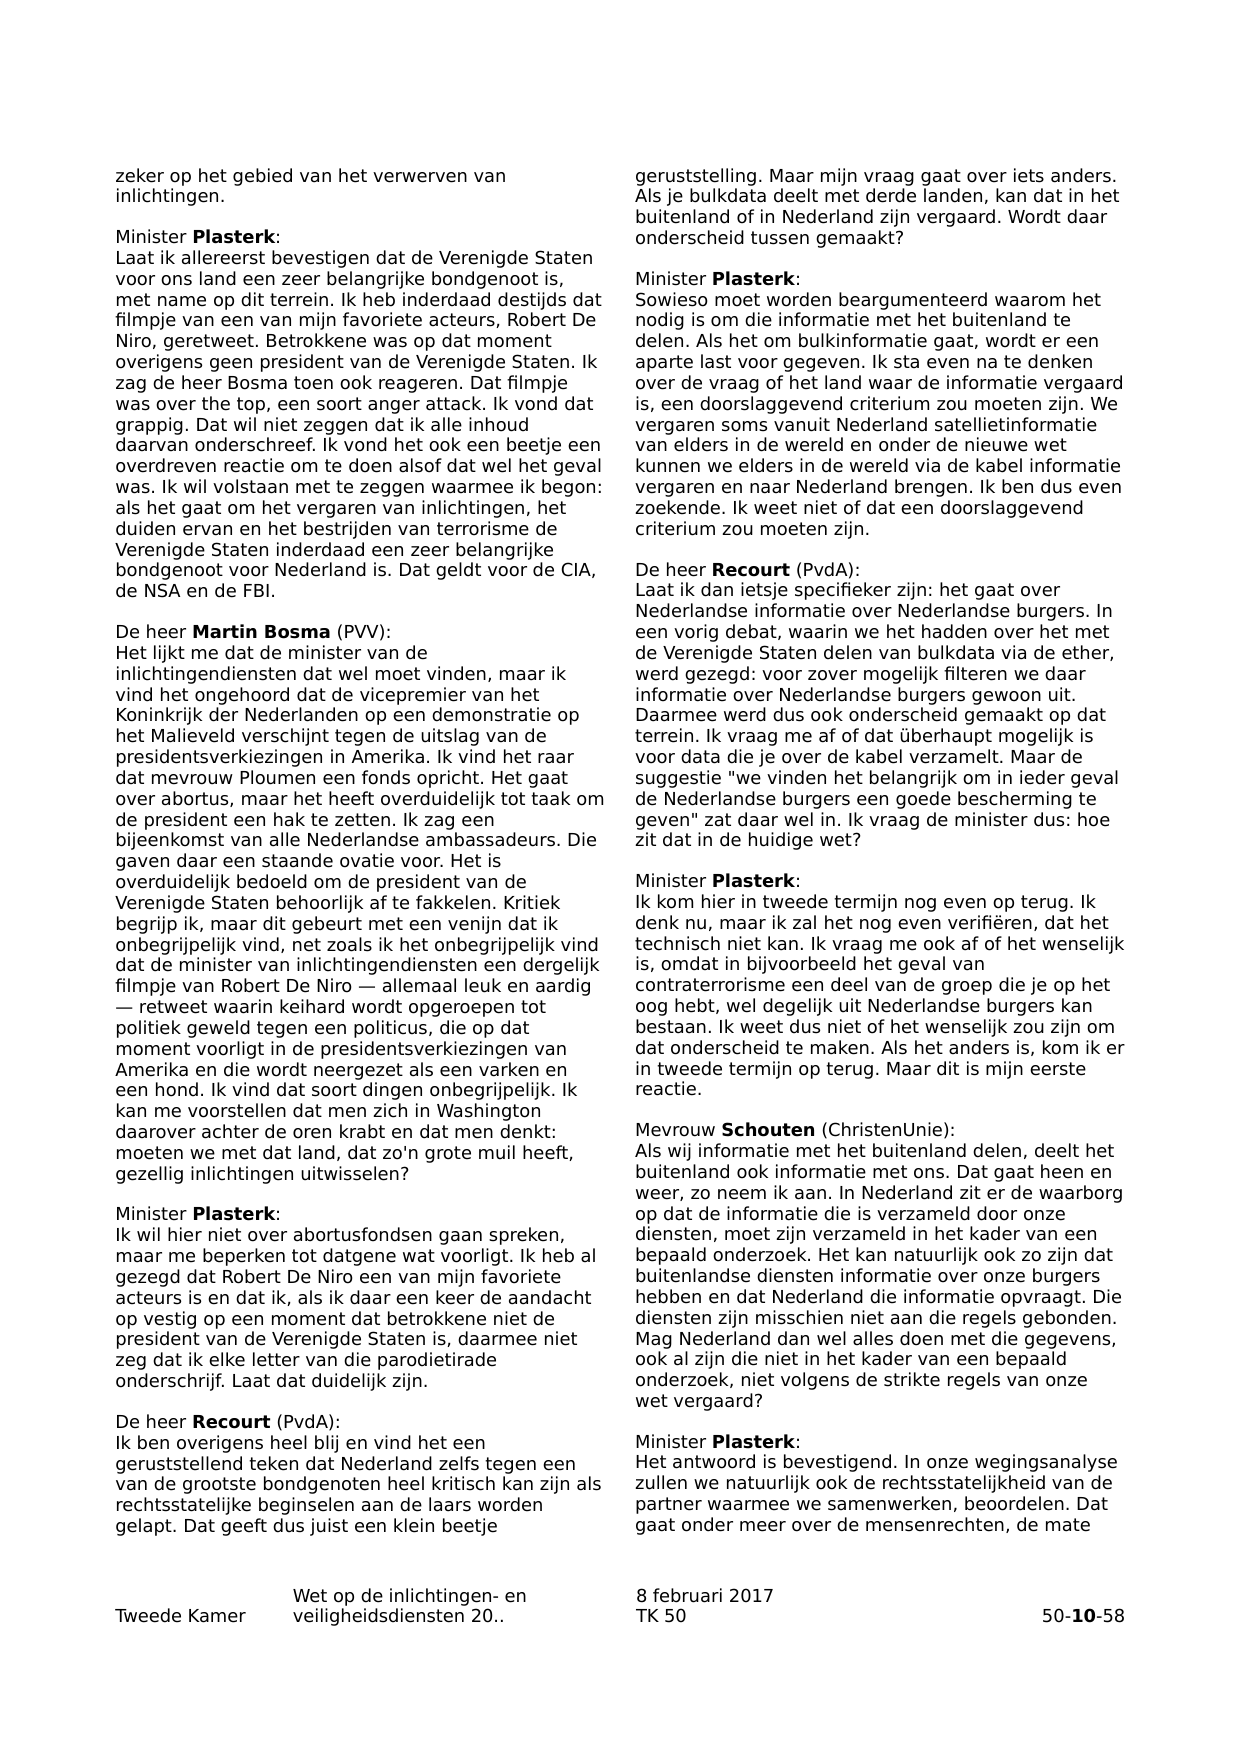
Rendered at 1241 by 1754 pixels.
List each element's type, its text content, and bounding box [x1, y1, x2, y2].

text Het antwoord is bevestigend. In onze wegingsanalyse zullen we natuurlijk ook de rechtsstatelijkheid van de partner waarmee we samenwerken, beoordelen. Dat gaat onder meer over de mensenrechten, de mate [635, 1452, 1125, 1536]
text De heer Recourt (PvdA): [115, 1412, 605, 1432]
text Sowieso moet worden beargumenteerd waarom het nodig is om die informatie met het buitenland te delen. Als het om bulkinformatie gaat, wordt er een aparte last voor gegeven. Ik sta even na te denken over de vraag of het land waar de informatie vergaard is, een doorslaggevend criterium zou moeten zijn. We vergaren soms vanuit Nederland satellietinformatie van elders in de wereld en onder de nieuwe wet kunnen we elders in de wereld via de kabel informatie vergaren en naar Nederland brengen. Ik ben dus even zoekende. Ik weet niet of dat een doorslaggevend criterium zou moeten zijn. [635, 289, 1125, 539]
text Minister Plasterk: [635, 269, 1125, 289]
text De heer Martin Bosma (PVV): [115, 622, 605, 643]
text Ik ben overigens heel blij en vind het een geruststellend teken dat Nederland zelfs tegen een van de grootste bondgenoten heel kritisch kan zijn als rechtsstatelijke beginselen aan de laars worden gelapt. Dat geeft dus juist een klein beetje [115, 1432, 605, 1537]
text Laat ik allereerst bevestigen dat de Verenigde Staten voor ons land een zeer belangrijke bondgenoot is, met name op dit terrein. Ik heb inderdaad destijds dat filmpje van een van mijn favoriete acteurs, Robert De Niro, geretweet. Betrokkene was op dat moment overigens geen president van de Verenigde Staten. Ik zag de heer Bosma toen ook reageren. Dat filmpje was over the top, een soort anger attack. Ik vond dat grappig. Dat wil niet zeggen dat ik alle inhoud daarvan onderschreef. Ik vond het ook een beetje een overdreven reactie om te doen alsof dat wel het geval was. Ik wil volstaan met te zeggen waarmee ik begon: als het gaat om het vergaren van inlichtingen, het duiden ervan en het bestrijden van terrorisme de Verenigde Staten inderdaad een zeer belangrijke bondgenoot voor Nederland is. Dat geldt voor de CIA, de NSA en de FBI. [115, 248, 605, 602]
text Minister Plasterk: [635, 1432, 1125, 1452]
text Minister Plasterk: [635, 871, 1125, 892]
text geruststelling. Maar mijn vraag gaat over iets anders. Als je bulkdata deelt met derde landen, kan dat in het buitenland of in Nederland zijn vergaard. Wordt daar onderscheid tussen gemaakt? [635, 165, 1125, 249]
text Laat ik dan ietsje specifieker zijn: het gaat over Nederlandse informatie over Nederlandse burgers. In een vorig debat, waarin we het hadden over het met de Verenigde Staten delen van bulkdata via de ether, werd gezegd: voor zover mogelijk filteren we daar informatie over Nederlandse burgers gewoon uit. Daarmee werd dus ook onderscheid gemaakt op dat terrein. Ik vraag me af of dat überhaupt mogelijk is voor data die je over de kabel verzamelt. Maar de suggestie "we vinden het belangrijk om in ieder geval de Nederlandse burgers een goede bescherming te geven" zat daar wel in. Ik vraag de minister dus: hoe zit dat in de huidige wet? [635, 580, 1125, 851]
text Ik kom hier in tweede termijn nog even op terug. Ik denk nu, maar ik zal het nog even verifiëren, dat het technisch niet kan. Ik vraag me ook af of het wenselijk is, omdat in bijvoorbeeld het geval van contraterrorisme een deel van de groep die je op het oog hebt, wel degelijk uit Nederlandse burgers kan bestaan. Ik weet dus niet of het wenselijk zou zijn om dat onderscheid te maken. Als het anders is, kom ik er in tweede termijn op terug. Maar dit is mijn eerste reactie. [635, 892, 1125, 1100]
text Het lijkt me dat de minister van de inlichtingendiensten dat wel moet vinden, maar ik vind het ongehoord dat de vicepremier van het Koninkrijk der Nederlanden op een demonstratie op het Malieveld verschijnt tegen de uitslag van de presidentsverkiezingen in Amerika. Ik vind het raar dat mevrouw Ploumen een fonds opricht. Het gaat over abortus, maar het heeft overduidelijk tot taak om de president een hak te zetten. Ik zag een bijeenkomst van alle Nederlandse ambassadeurs. Die gaven daar een staande ovatie voor. Het is overduidelijk bedoeld om de president van de Verenigde Staten behoorlijk af te fakkelen. Kritiek begrijp ik, maar dit gebeurt met een venijn dat ik onbegrijpelijk vind, net zoals ik het onbegrijpelijk vind dat de minister van inlichtingendiensten een dergelijk filmpje van Robert De Niro — allemaal leuk en aardig — retweet waarin keihard wordt opgeroepen tot politiek geweld tegen een politicus, die op dat moment voorligt in de presidentsverkiezingen van Amerika en die wordt neergezet als een varken en een hond. Ik vind dat soort dingen onbegrijpelijk. Ik kan me voorstellen dat men zich in Washington daarover achter de oren krabt en dat men denkt: moeten we met dat land, dat zo'n grote muil heeft, gezellig inlichtingen uitwisselen? [115, 643, 605, 1184]
text Minister Plasterk: [115, 227, 605, 248]
text zeker op het gebied van het verwerven van inlichtingen. [115, 165, 605, 207]
text Als wij informatie met het buitenland delen, deelt het buitenland ook informatie met ons. Dat gaat heen en weer, zo neem ik aan. In Nederland zit er de waarborg op dat de informatie die is verzameld door onze diensten, moet zijn verzameld in het kader van een bepaald onderzoek. Het kan natuurlijk ook zo zijn dat buitenlandse diensten informatie over onze burgers hebben en dat Nederland die informatie opvraagt. Die diensten zijn misschien niet aan die regels gebonden. Mag Nederland dan wel alles doen met die gegevens, ook al zijn die niet in het kader van een bepaald onderzoek, niet volgens de strikte regels van onze wet vergaard? [635, 1141, 1125, 1412]
text De heer Recourt (PvdA): [635, 559, 1125, 580]
text Minister Plasterk: [115, 1204, 605, 1225]
text Ik wil hier niet over abortusfondsen gaan spreken, maar me beperken tot datgene wat voorligt. Ik heb al gezegd dat Robert De Niro een van mijn favoriete acteurs is en dat ik, als ik daar een keer de aandacht op vestig op een moment dat betrokkene niet de president van de Verenigde Staten is, daarmee niet zeg dat ik elke letter van die parodietirade onderschrijf. Laat dat duidelijk zijn. [115, 1225, 605, 1392]
text Mevrouw Schouten (ChristenUnie): [635, 1120, 1125, 1141]
